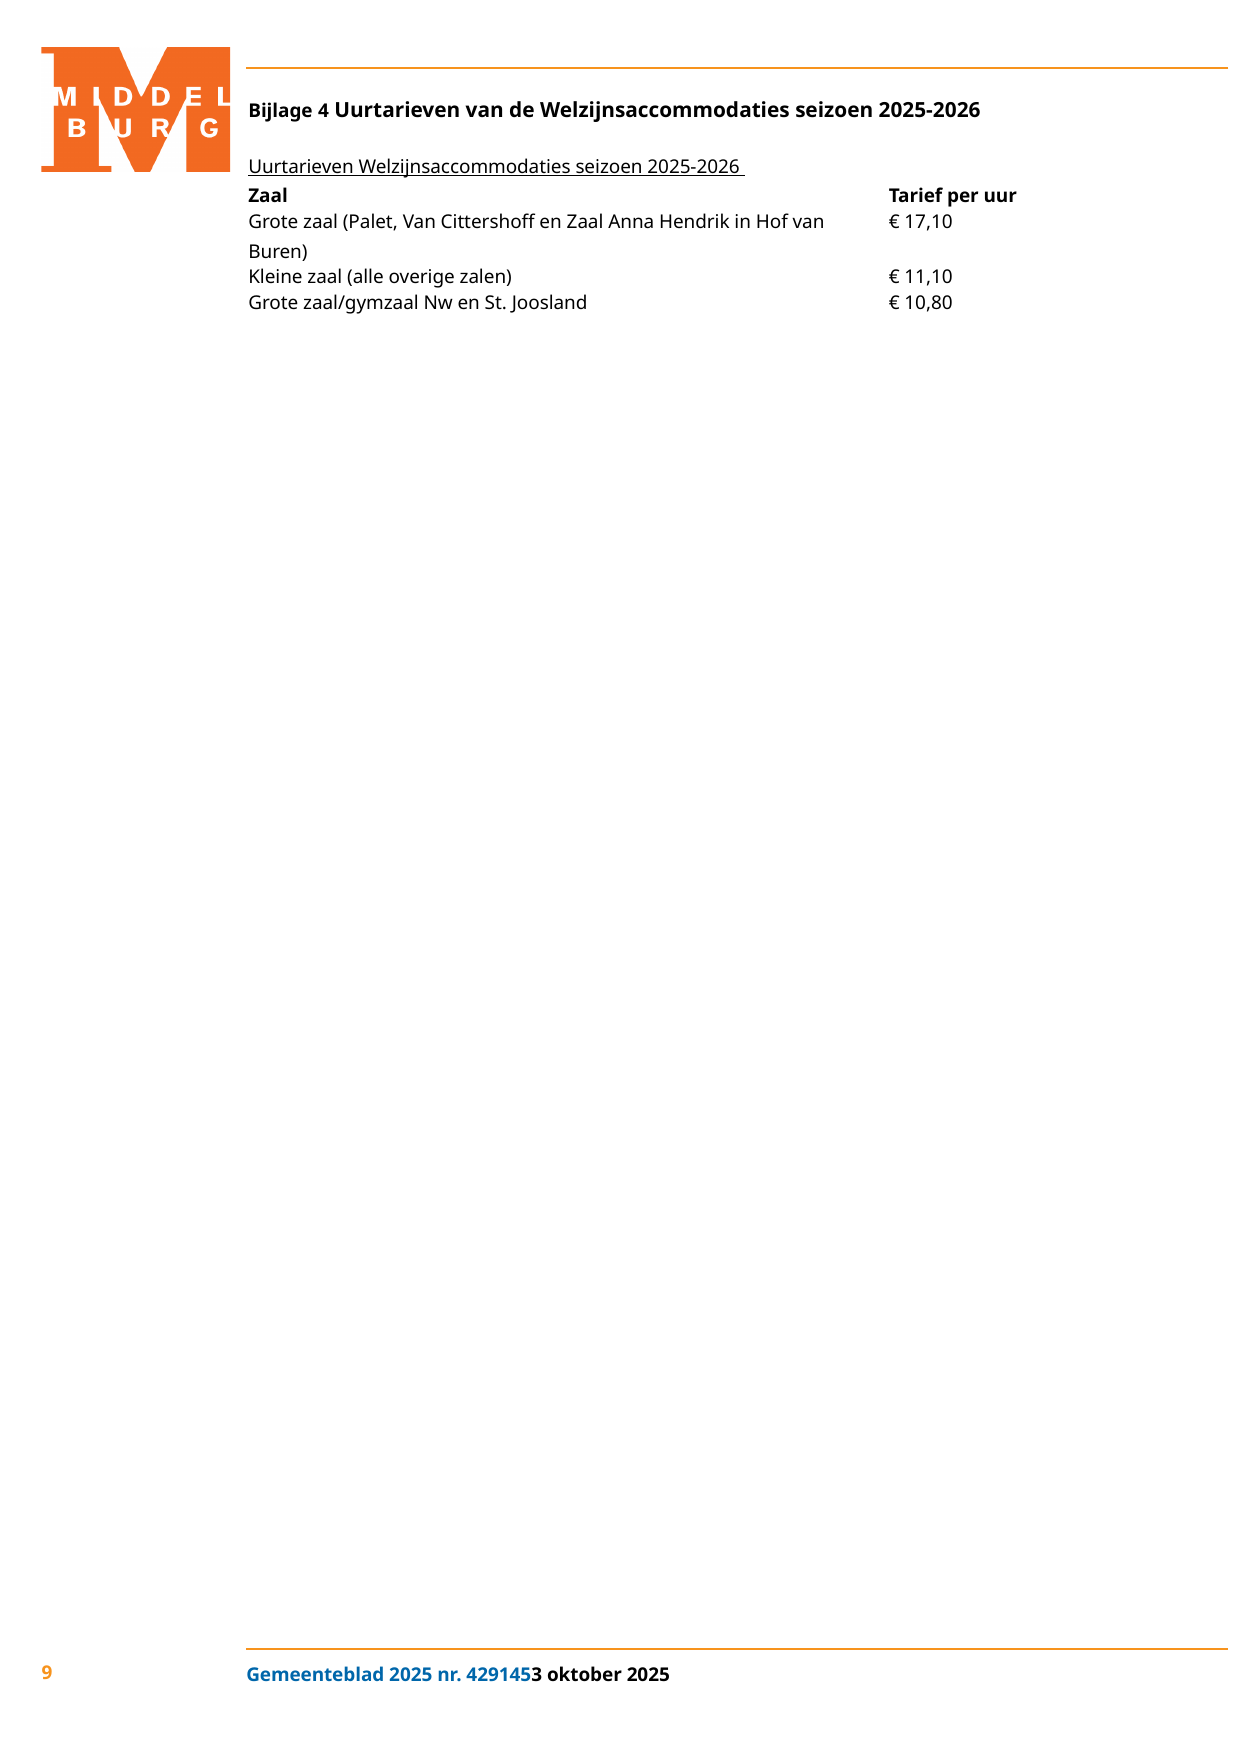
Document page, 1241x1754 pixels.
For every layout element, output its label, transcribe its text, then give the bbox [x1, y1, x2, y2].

text Bijlage 4 Uurtarieven van de Welzijnsaccommodaties seizoen 2025-2026 [248, 95, 1152, 123]
table_cell Grote zaal (Palet, Van Cittershoff en Zaal Anna Hendrik in Hof van Buren) [248, 208, 888, 264]
table_cell € 10,80 [889, 289, 1152, 315]
picture [41, 47, 231, 172]
table_cell € 17,10 [889, 208, 1152, 264]
table_cell Kleine zaal (alle overige zalen) [248, 264, 888, 289]
table_header Zaal [248, 183, 888, 208]
table_cell Grote zaal/gymzaal Nw en St. Joosland [248, 289, 888, 315]
table_header Tarief per uur [889, 183, 1152, 208]
table_cell € 11,10 [889, 264, 1152, 289]
text Uurtarieven Welzijnsaccommodaties seizoen 2025-2026 [248, 153, 1152, 179]
